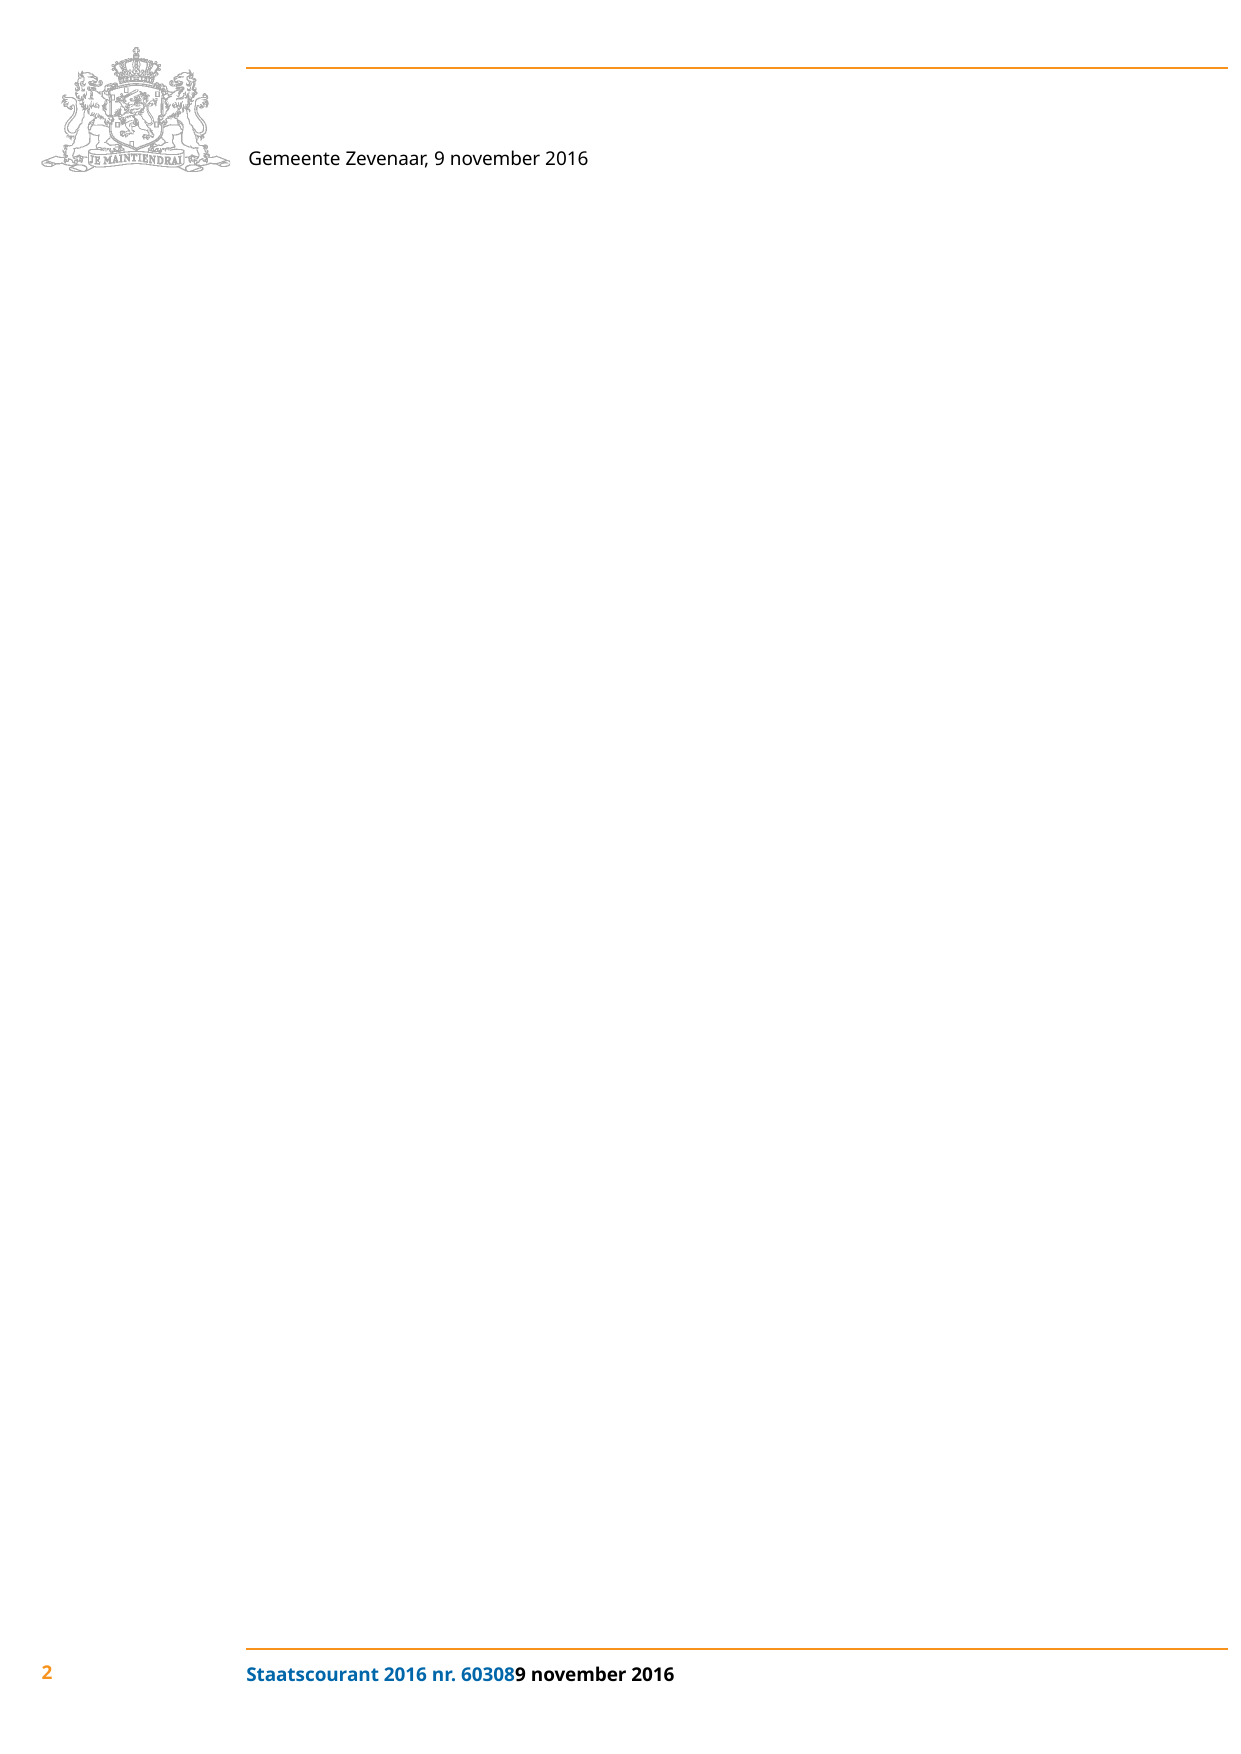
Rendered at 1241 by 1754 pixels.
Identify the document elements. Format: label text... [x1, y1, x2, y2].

picture [41, 47, 231, 172]
text Gemeente Zevenaar, 9 november 2016 [248, 145, 1152, 171]
